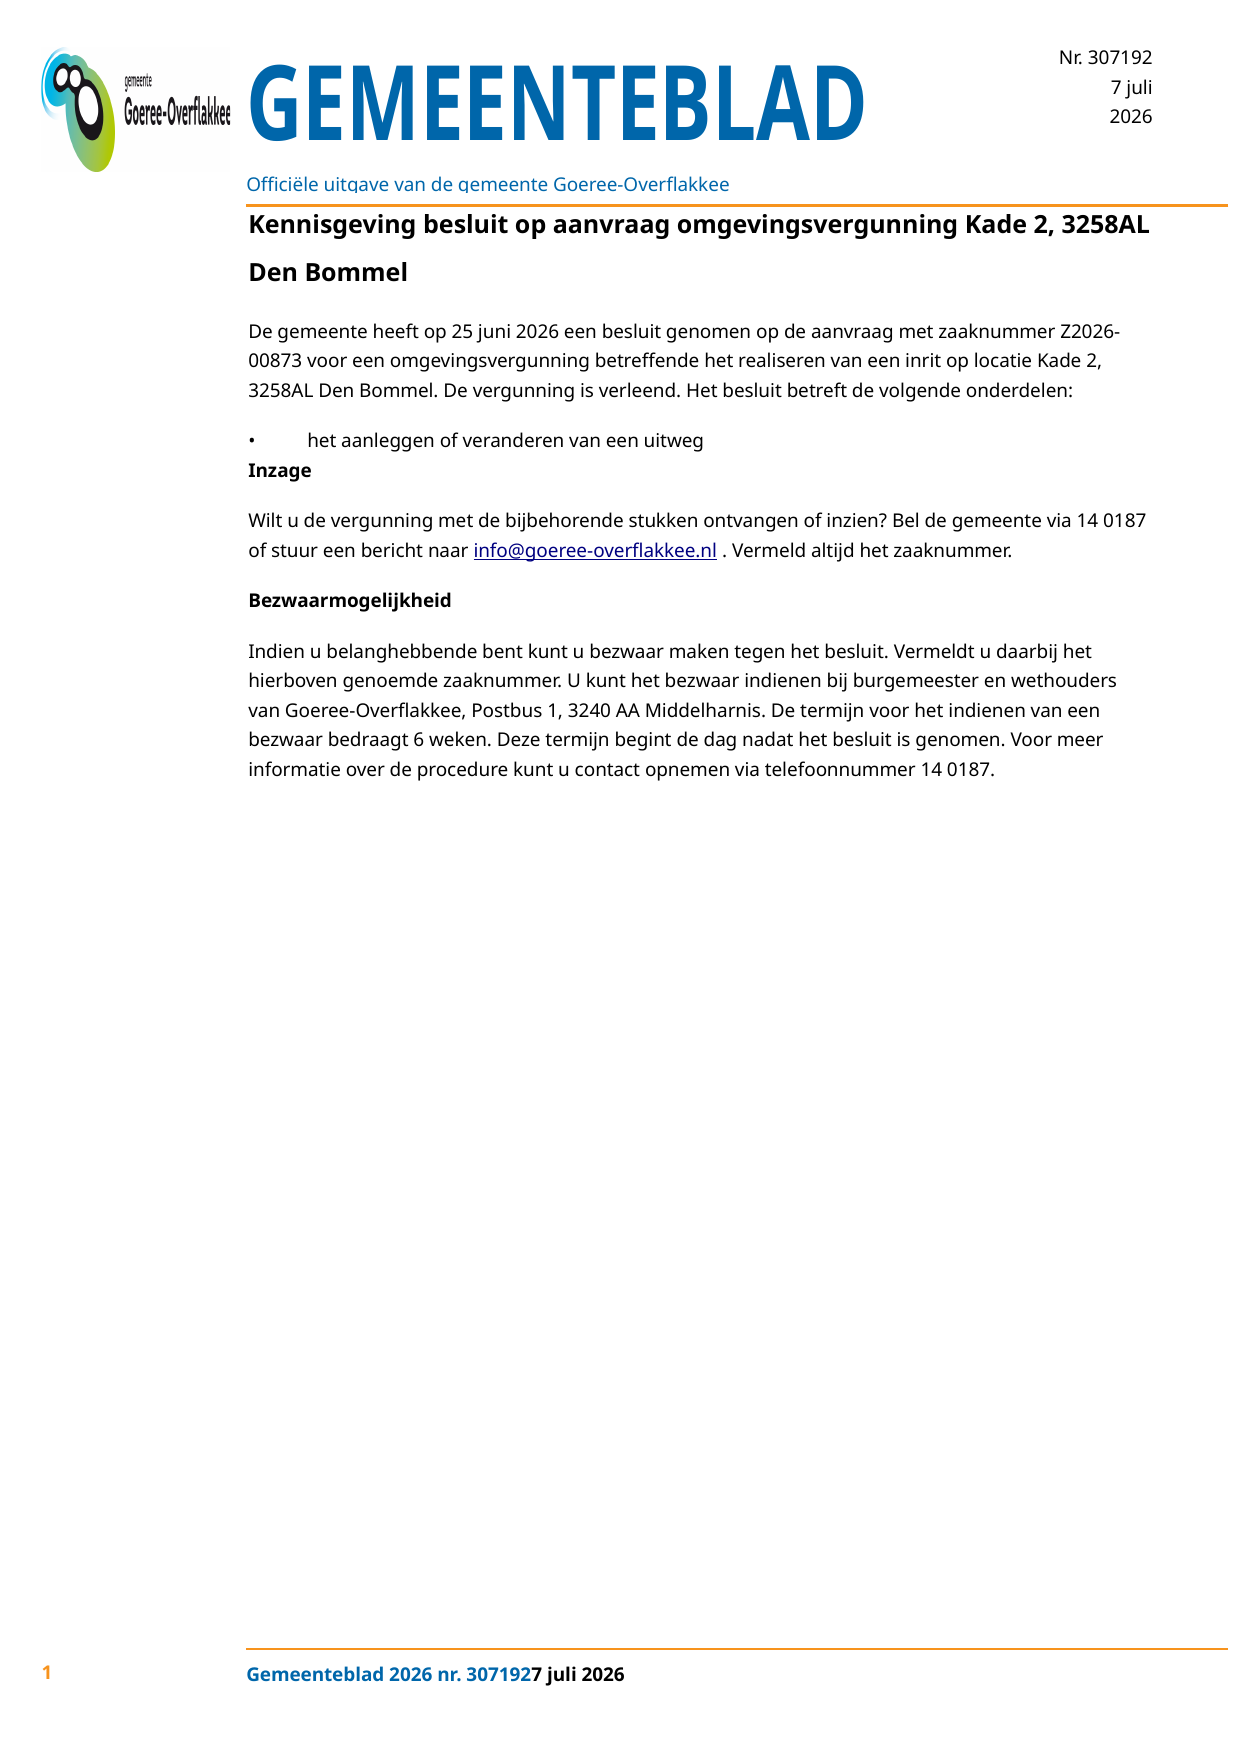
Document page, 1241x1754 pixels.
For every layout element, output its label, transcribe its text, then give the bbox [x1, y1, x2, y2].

picture [41, 47, 231, 172]
text Indien u belanghebbende bent kunt u bezwaar maken tegen het besluit. Vermeldt u daarbij het hierboven genoemde zaaknummer. U kunt het bezwaar indienen bij burgemeester en wethouders van Goeree-Overflakkee, Postbus 1, 3240 AA Middelharnis. De termijn voor het indienen van een bezwaar bedraagt 6 weken. Deze termijn begint de dag nadat het besluit is genomen. Voor meer informatie over de procedure kunt u contact opnemen via telefoonnummer 14 0187. [248, 638, 1152, 782]
text De gemeente heeft op 25 juni 2026 een besluit genomen op de aanvraag met zaaknummer Z2026-00873 voor een omgevingsvergunning betreffende het realiseren van een inrit op locatie Kade 2, 3258AL Den Bommel. De vergunning is verleend. Het besluit betreft de volgende onderdelen: [248, 318, 1152, 403]
text Kennisgeving besluit op aanvraag omgevingsvergunning Kade 2, 3258AL Den Bommel [248, 207, 1152, 288]
text Inzage [248, 457, 1152, 483]
text Bezwaarmogelijkheid [248, 587, 1152, 613]
list het aanleggen of veranderen van een uitweg [248, 427, 1152, 453]
text Wilt u de vergunning met de bijbehorende stukken ontvangen of inzien? Bel de gemeente via 14 0187 of stuur een bericht naar info@goeree-overflakkee.nl . Vermeld altijd het zaaknummer. [248, 507, 1152, 563]
